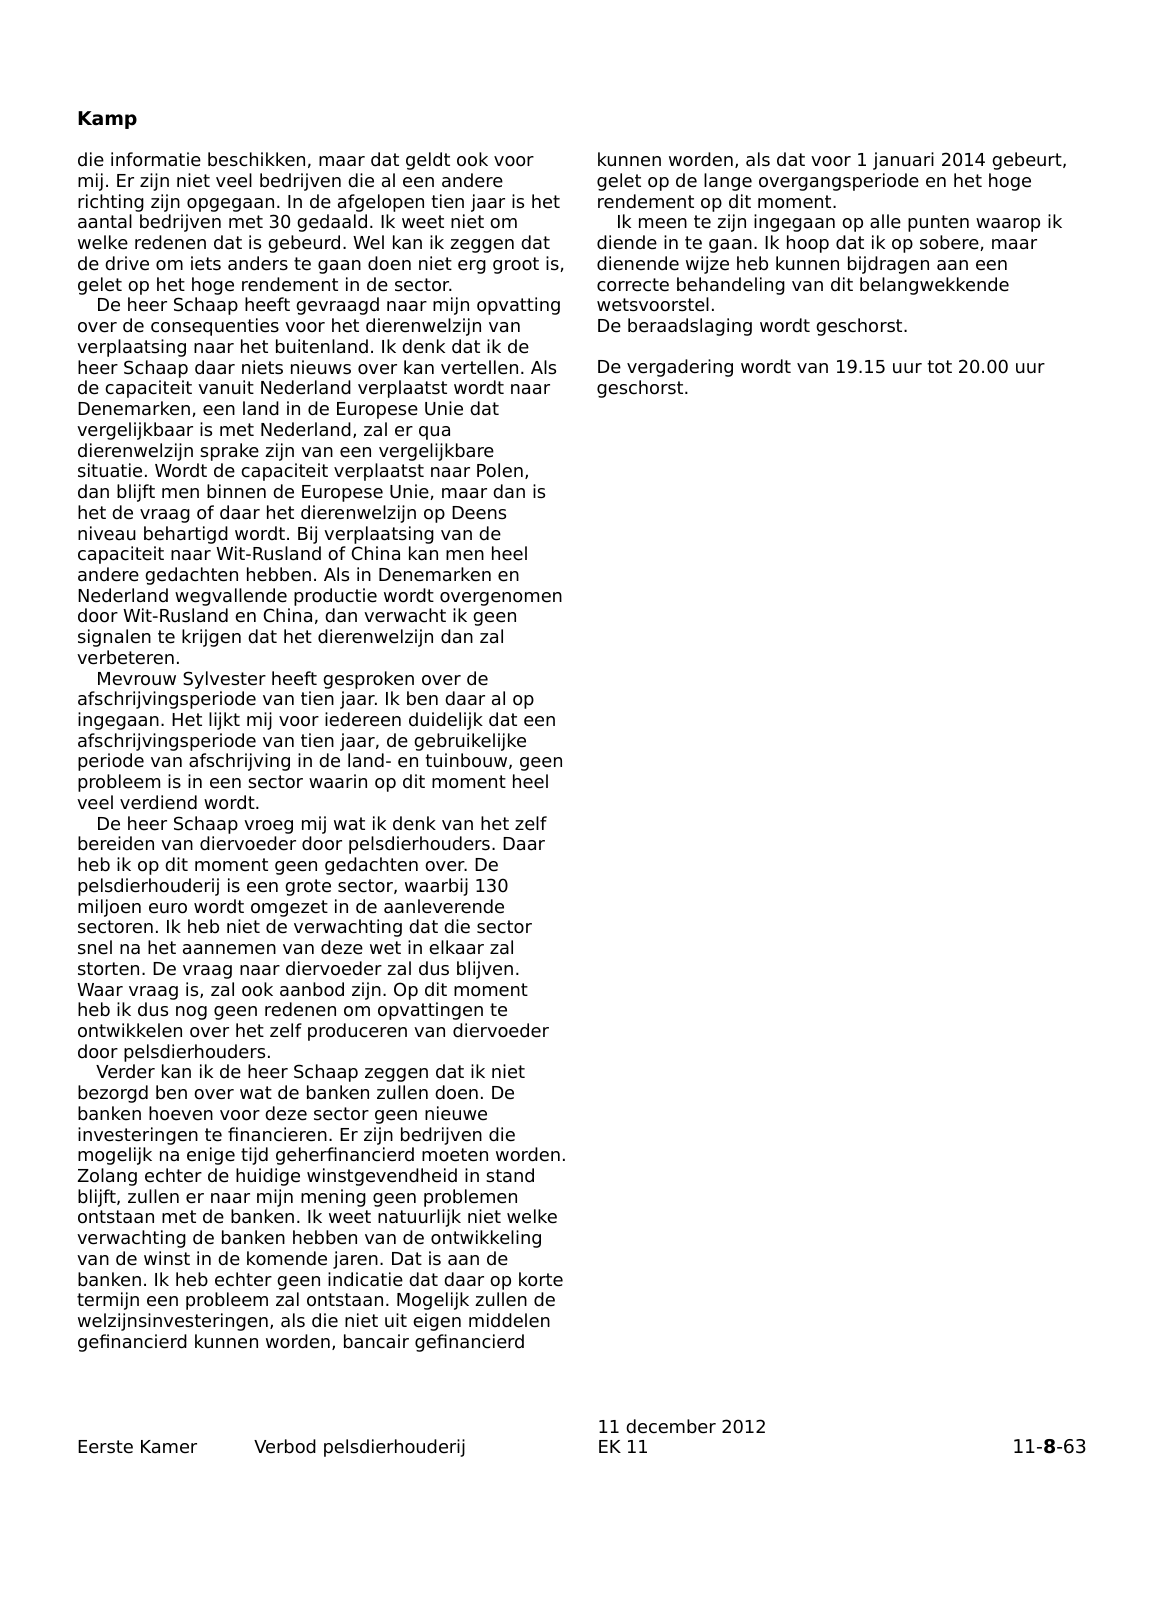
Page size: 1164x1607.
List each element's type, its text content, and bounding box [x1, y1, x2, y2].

text De heer Schaap heeft gevraagd naar mijn opvatting over de consequenties voor het dierenwelzijn van verplaatsing naar het buitenland. Ik denk dat ik de heer Schaap daar niets nieuws over kan vertellen. Als de capaciteit vanuit Nederland verplaatst wordt naar Denemarken, een land in de Europese Unie dat vergelijkbaar is met Nederland, zal er qua dierenwelzijn sprake zijn van een vergelijkbare situatie. Wordt de capaciteit verplaatst naar Polen, dan blijft men binnen de Europese Unie, maar dan is het de vraag of daar het dierenwelzijn op Deens niveau behartigd wordt. Bij verplaatsing van de capaciteit naar Wit-Rusland of China kan men heel andere gedachten hebben. Als in Denemarken en Nederland wegvallende productie wordt overgenomen door Wit-Rusland en China, dan verwacht ik geen signalen te krijgen dat het dierenwelzijn dan zal verbeteren. [77, 295, 567, 668]
text De heer Schaap vroeg mij wat ik denk van het zelf bereiden van diervoeder door pelsdierhouders. Daar heb ik op dit moment geen gedachten over. De pelsdierhouderij is een grote sector, waarbij 130 miljoen euro wordt omgezet in de aanleverende sectoren. Ik heb niet de verwachting dat die sector snel na het aannemen van deze wet in elkaar zal storten. De vraag naar diervoeder zal dus blijven. Waar vraag is, zal ook aanbod zijn. Op dit moment heb ik dus nog geen redenen om opvattingen te ontwikkelen over het zelf produceren van diervoeder door pelsdierhouders. [77, 813, 567, 1062]
text De beraadslaging wordt geschorst. [596, 316, 1087, 337]
text Verder kan ik de heer Schaap zeggen dat ik niet bezorgd ben over wat de banken zullen doen. De banken hoeven voor deze sector geen nieuwe investeringen te financieren. Er zijn bedrijven die mogelijk na enige tijd geherfinancierd moeten worden. Zolang echter de huidige winstgevendheid in stand blijft, zullen er naar mijn mening geen problemen ontstaan met de banken. Ik weet natuurlijk niet welke verwachting de banken hebben van de ontwikkeling van de winst in de komende jaren. Dat is aan de banken. Ik heb echter geen indicatie dat daar op korte termijn een probleem zal ontstaan. Mogelijk zullen de welzijnsinvesteringen, als die niet uit eigen middelen gefinancierd kunnen worden, bancair gefinancierd [77, 1062, 567, 1352]
text Mevrouw Sylvester heeft gesproken over de afschrijvingsperiode van tien jaar. Ik ben daar al op ingegaan. Het lijkt mij voor iedereen duidelijk dat een afschrijvingsperiode van tien jaar, de gebruikelijke periode van afschrijving in de land- en tuinbouw, geen probleem is in een sector waarin op dit moment heel veel verdiend wordt. [77, 668, 567, 813]
text die informatie beschikken, maar dat geldt ook voor mij. Er zijn niet veel bedrijven die al een andere richting zijn opgegaan. In de afgelopen tien jaar is het aantal bedrijven met 30 gedaald. Ik weet niet om welke redenen dat is gebeurd. Wel kan ik zeggen dat de drive om iets anders te gaan doen niet erg groot is, gelet op het hoge rendement in de sector. [77, 150, 567, 295]
text De vergadering wordt van 19.15 uur tot 20.00 uur geschorst. [596, 357, 1087, 398]
text kunnen worden, als dat voor 1 januari 2014 gebeurt, gelet op de lange overgangsperiode en het hoge rendement op dit moment. [596, 150, 1087, 212]
text Ik meen te zijn ingegaan op alle punten waarop ik diende in te gaan. Ik hoop dat ik op sobere, maar dienende wijze heb kunnen bijdragen aan een correcte behandeling van dit belangwekkende wetsvoorstel. [596, 212, 1087, 316]
